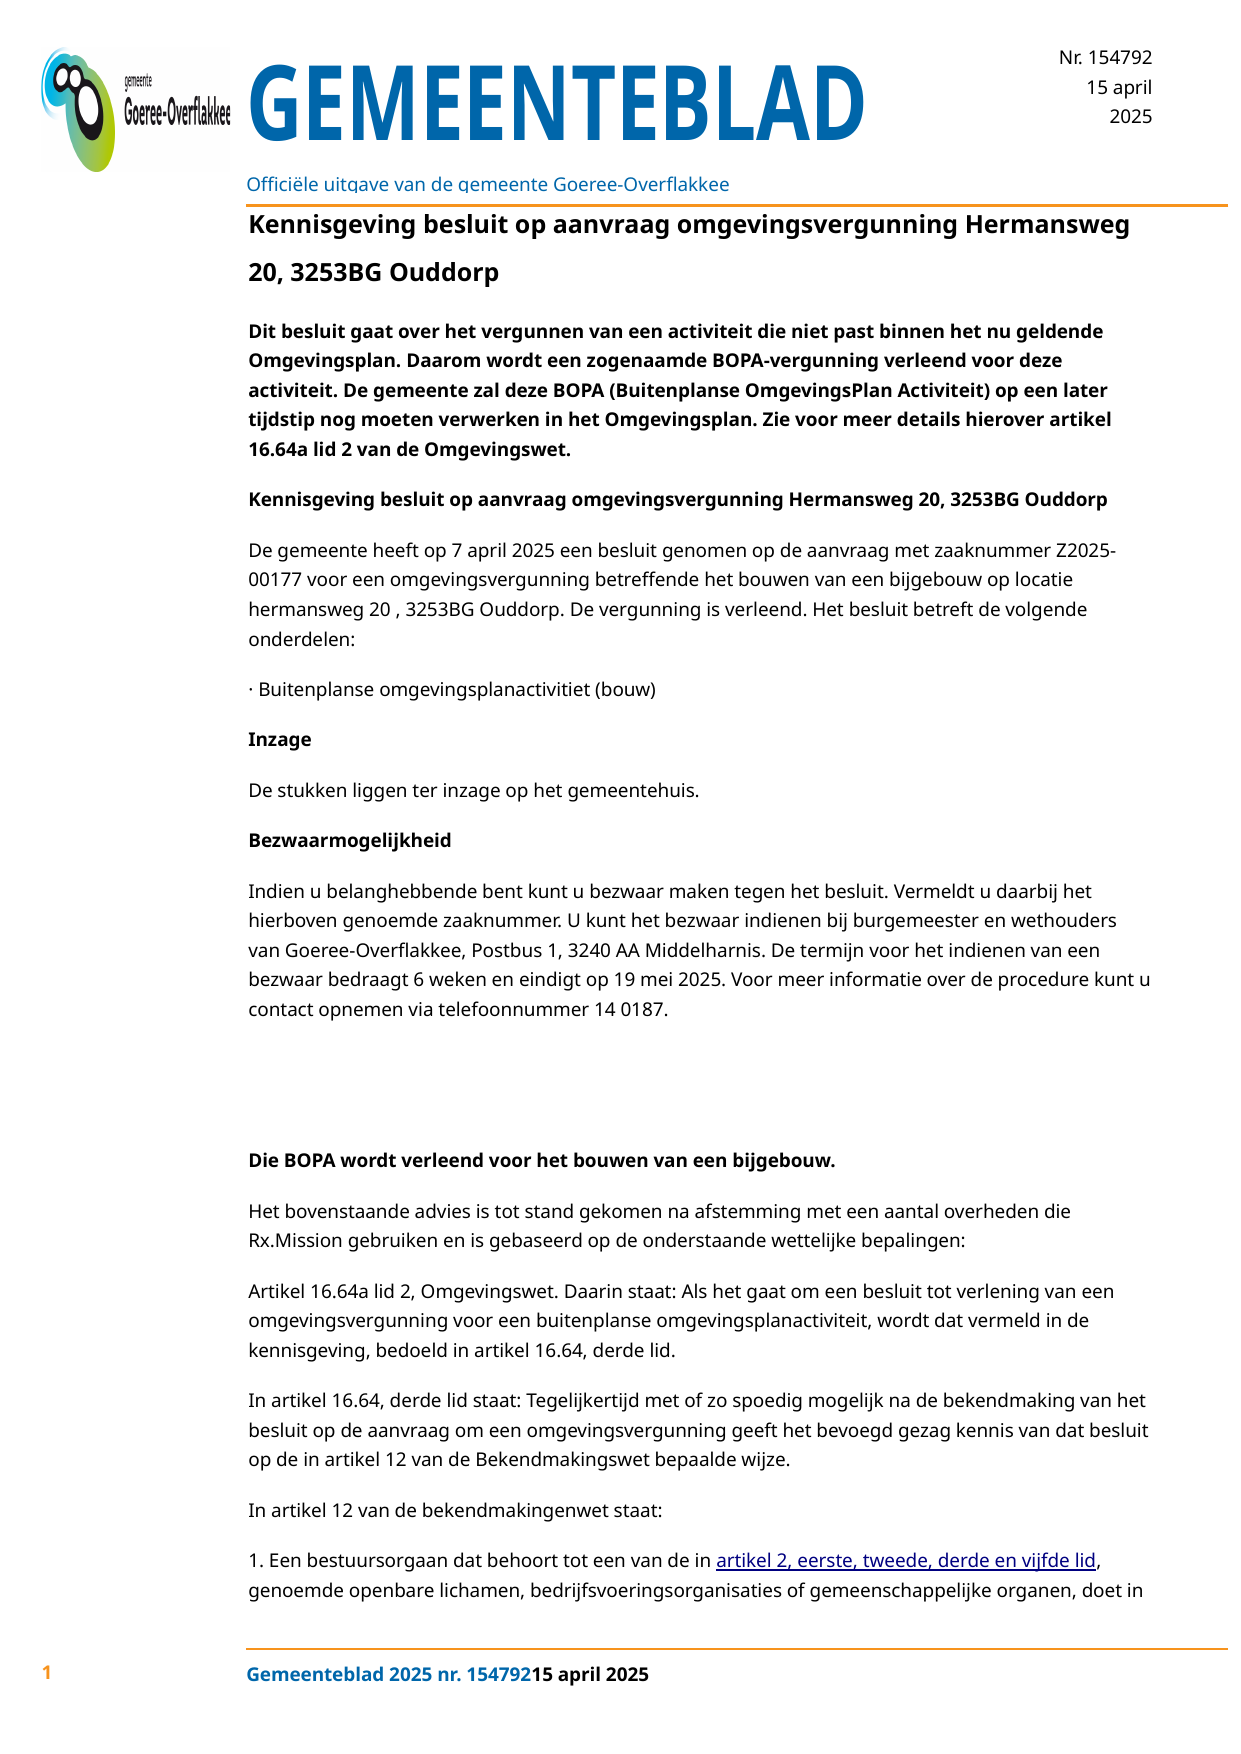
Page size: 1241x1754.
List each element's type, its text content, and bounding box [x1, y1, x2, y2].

text Die BOPA wordt verleend voor het bouwen van een bijgebouw. [248, 1147, 1152, 1173]
text 1. Een bestuursorgaan dat behoort tot een van de in artikel 2, eerste, tweede, derde en vijfde lid, genoemde openbare lichamen, bedrijfsvoeringsorganisaties of gemeenschappelijke organen, doet in [248, 1547, 1152, 1603]
text Dit besluit gaat over het vergunnen van een activiteit die niet past binnen het nu geldende Omgevingsplan. Daarom wordt een zogenaamde BOPA-vergunning verleend voor deze activiteit. De gemeente zal deze BOPA (Buitenplanse OmgevingsPlan Activiteit) op een later tijdstip nog moeten verwerken in het Omgevingsplan. Zie voor meer details hierover artikel 16.64a lid 2 van de Omgevingswet. [248, 318, 1152, 462]
text Artikel 16.64a lid 2, Omgevingswet. Daarin staat: Als het gaat om een besluit tot verlening van een omgevingsvergunning voor een buitenplanse omgevingsplanactiviteit, wordt dat vermeld in de kennisgeving, bedoeld in artikel 16.64, derde lid. [248, 1278, 1152, 1363]
text · Buitenplanse omgevingsplanactivitiet (bouw) [248, 676, 1152, 702]
text Inzage [248, 727, 1152, 752]
text Indien u belanghebbende bent kunt u bezwaar maken tegen het besluit. Vermeldt u daarbij het hierboven genoemde zaaknummer. U kunt het bezwaar indienen bij burgemeester en wethouders van Goeree-Overflakkee, Postbus 1, 3240 AA Middelharnis. De termijn voor het indienen van een bezwaar bedraagt 6 weken en eindigt op 19 mei 2025. Voor meer informatie over de procedure kunt u contact opnemen via telefoonnummer 14 0187. [248, 878, 1152, 1022]
text Het bovenstaande advies is tot stand gekomen na afstemming met een aantal overheden die Rx.Mission gebruiken en is gebaseerd op de onderstaande wettelijke bepalingen: [248, 1198, 1152, 1253]
text In artikel 12 van de bekendmakingenwet staat: [248, 1497, 1152, 1523]
text In artikel 16.64, derde lid staat: Tegelijkertijd met of zo spoedig mogelijk na de bekendmaking van het besluit op de aanvraag om een omgevingsvergunning geeft het bevoegd gezag kennis van dat besluit op de in artikel 12 van de Bekendmakingswet bepaalde wijze. [248, 1387, 1152, 1472]
text Kennisgeving besluit op aanvraag omgevingsvergunning Hermansweg 20, 3253BG Ouddorp [248, 207, 1152, 288]
text Bezwaarmogelijkheid [248, 827, 1152, 853]
text De stukken liggen ter inzage op het gemeentehuis. [248, 777, 1152, 803]
picture [41, 47, 231, 172]
text De gemeente heeft op 7 april 2025 een besluit genomen op de aanvraag met zaaknummer Z2025-00177 voor een omgevingsvergunning betreffende het bouwen van een bijgebouw op locatie hermansweg 20 , 3253BG Ouddorp. De vergunning is verleend. Het besluit betreft de volgende onderdelen: [248, 537, 1152, 652]
text Kennisgeving besluit op aanvraag omgevingsvergunning Hermansweg 20, 3253BG Ouddorp [248, 487, 1152, 512]
